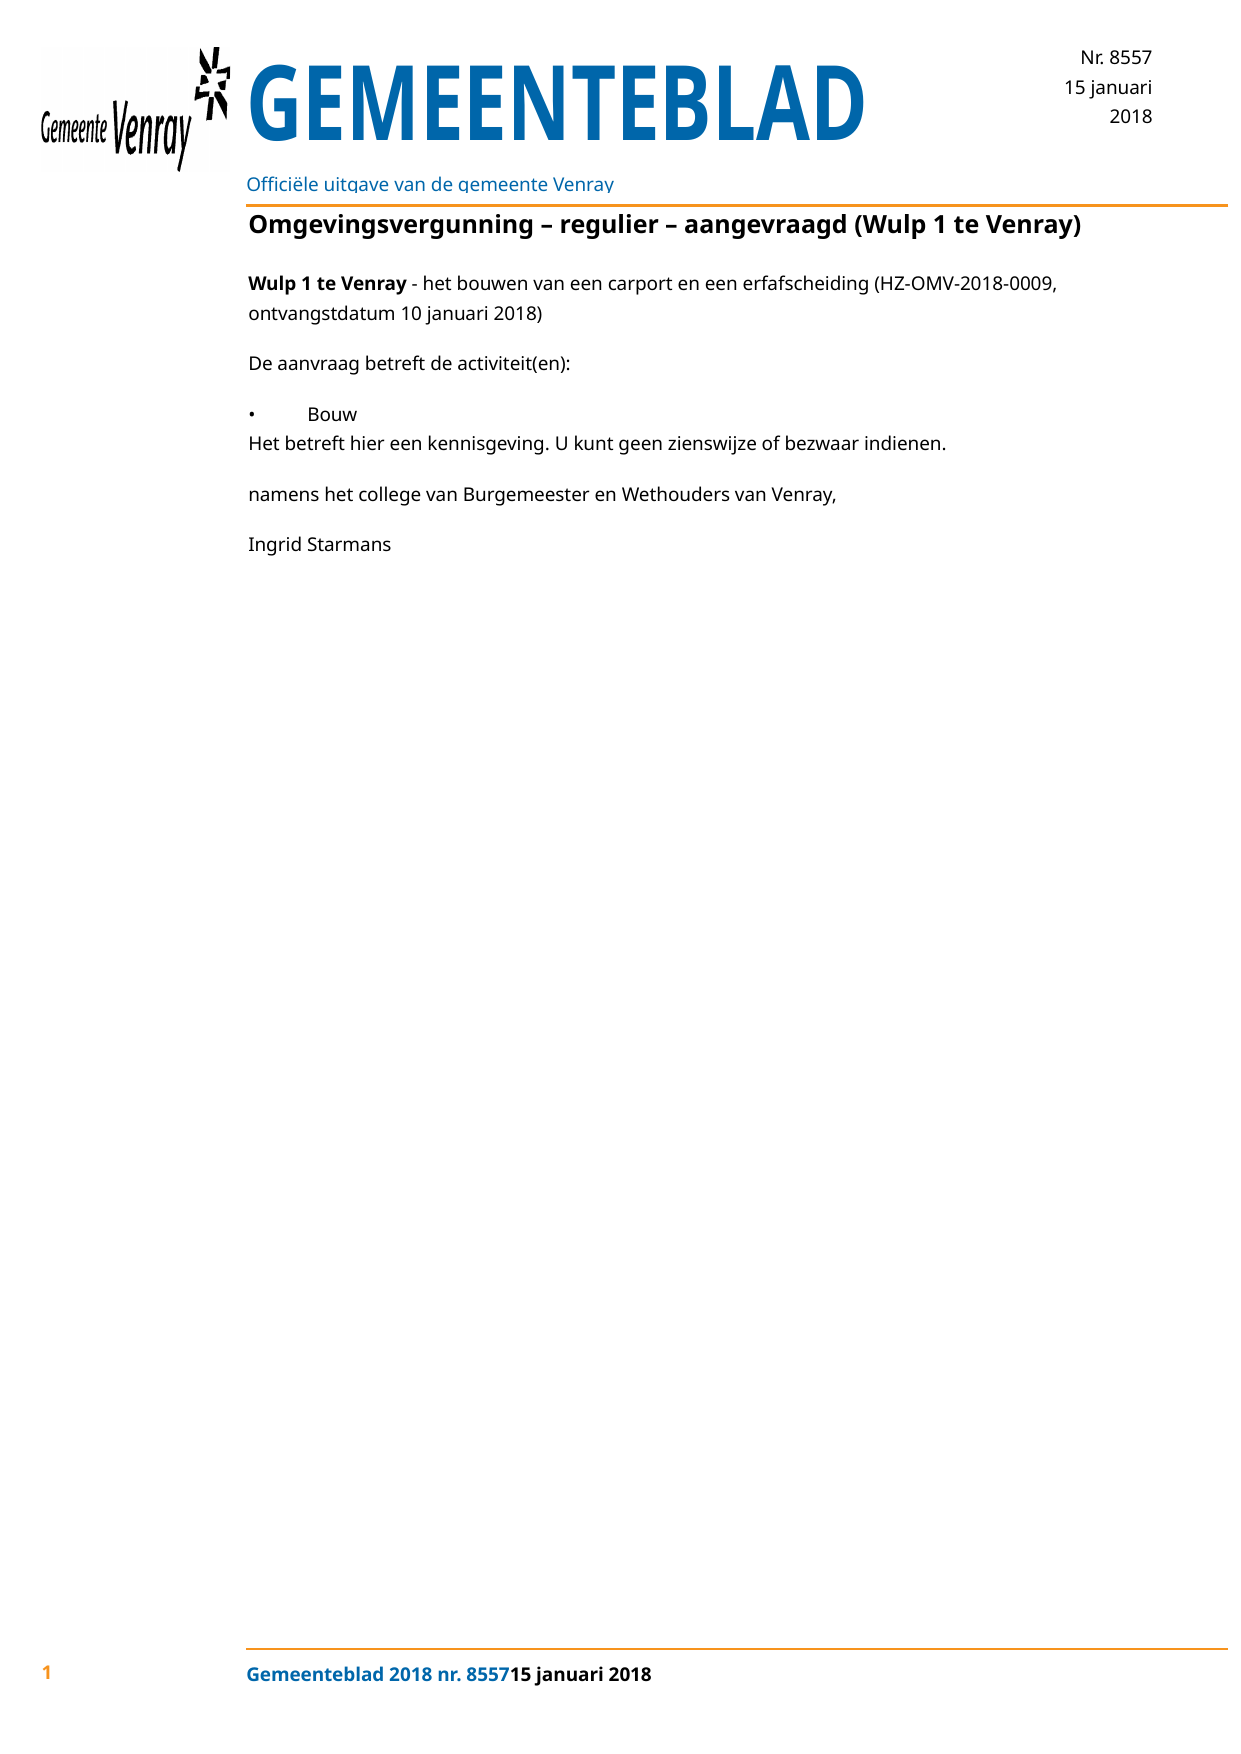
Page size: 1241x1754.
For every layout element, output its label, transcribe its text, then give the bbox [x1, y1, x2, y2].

text Ingrid Starmans [248, 531, 1152, 557]
text Wulp 1 te Venray - het bouwen van een carport en een erfafscheiding (HZ-OMV-2018-0009, ontvangstdatum 10 januari 2018) [248, 270, 1152, 326]
list Bouw [248, 401, 1152, 426]
text De aanvraag betreft de activiteit(en): [248, 350, 1152, 376]
text namens het college van Burgemeester en Wethouders van Venray, [248, 481, 1152, 506]
text Omgevingsvergunning – regulier – aangevraagd (Wulp 1 te Venray) [248, 207, 1152, 241]
picture [41, 47, 231, 172]
text Het betreft hier een kennisgeving. U kunt geen zienswijze of bezwaar indienen. [248, 430, 1152, 456]
